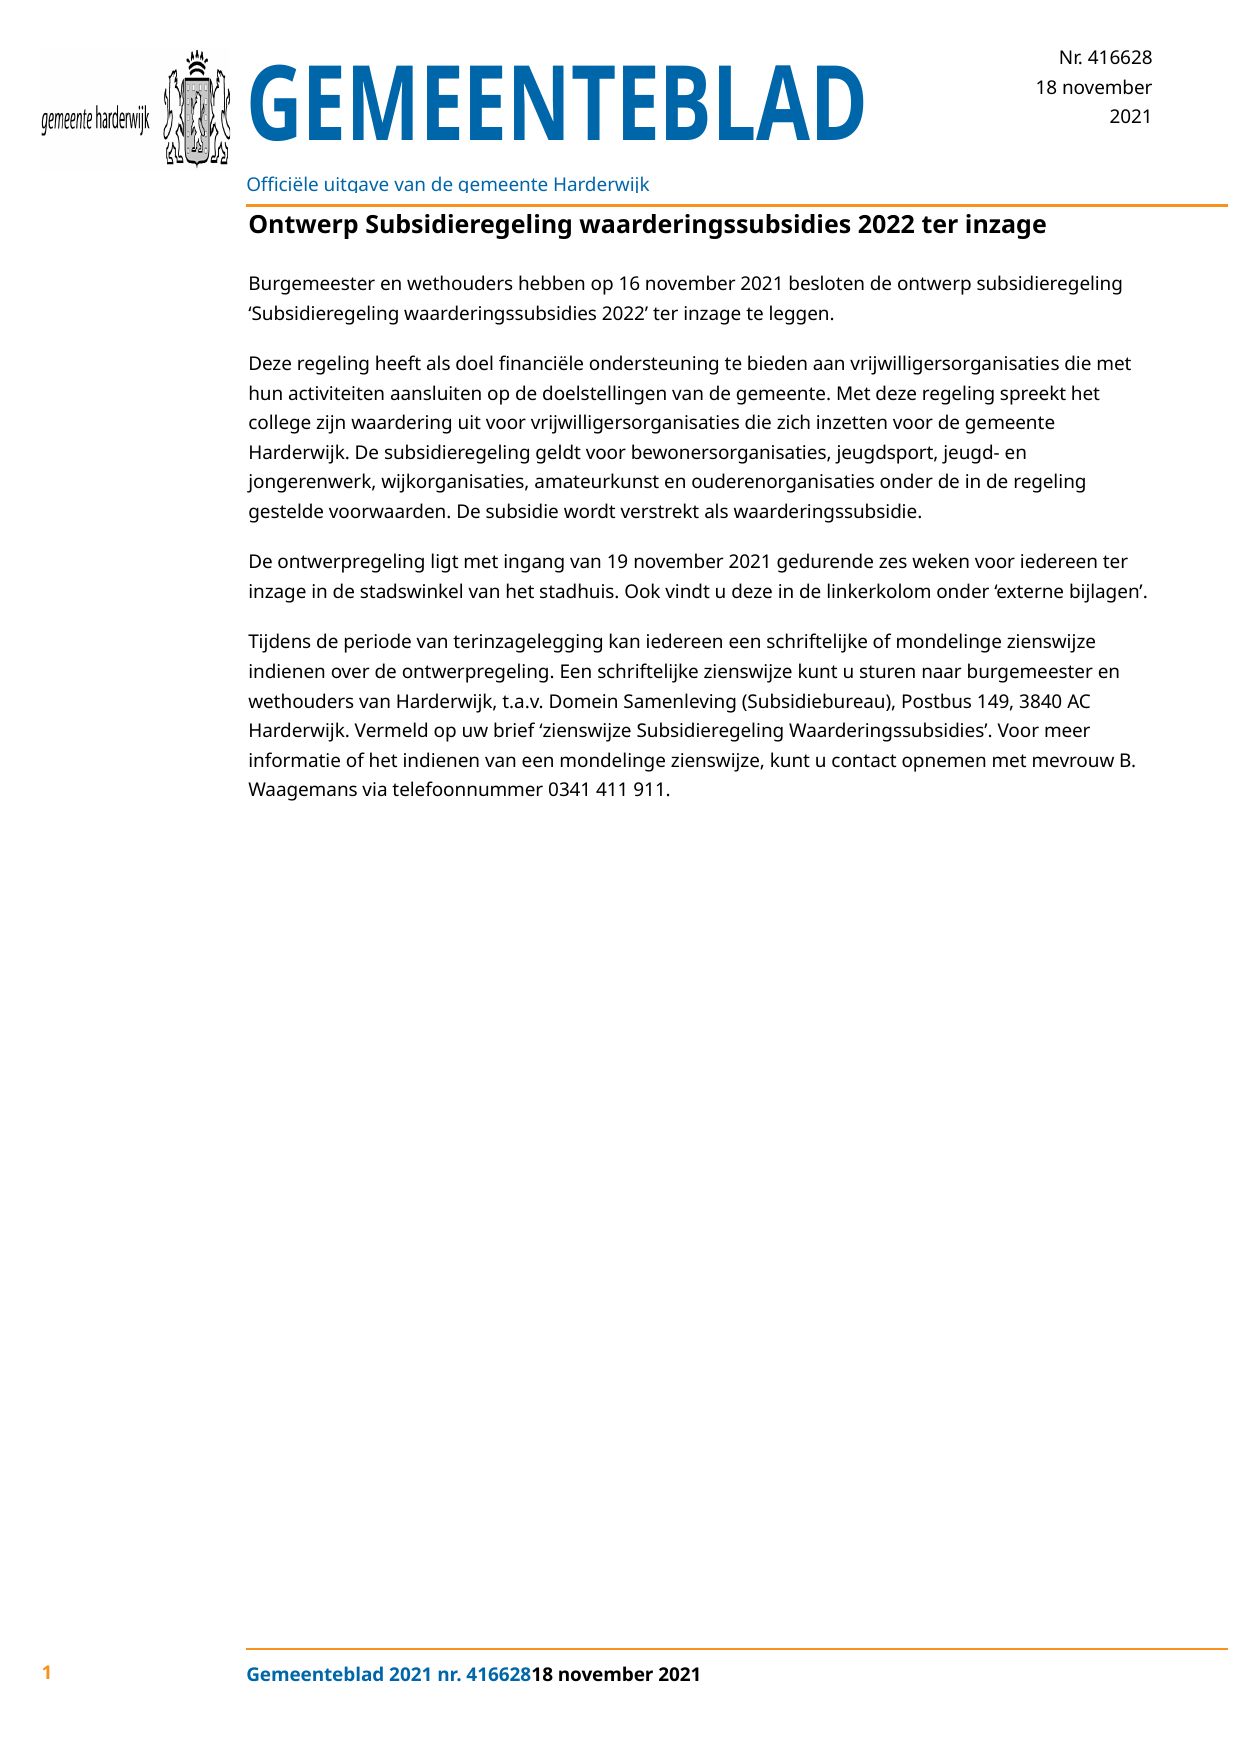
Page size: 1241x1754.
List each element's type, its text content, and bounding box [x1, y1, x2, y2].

text Burgemeester en wethouders hebben op 16 november 2021 besloten de ontwerp subsidieregeling ‘Subsidieregeling waarderingssubsidies 2022’ ter inzage te leggen. [248, 270, 1152, 326]
text Ontwerp Subsidieregeling waarderingssubsidies 2022 ter inzage [248, 207, 1152, 241]
picture [41, 47, 231, 172]
text Tijdens de periode van terinzagelegging kan iedereen een schriftelijke of mondelinge zienswijze indienen over de ontwerpregeling. Een schriftelijke zienswijze kunt u sturen naar burgemeester en wethouders van Harderwijk, t.a.v. Domein Samenleving (Subsidiebureau), Postbus 149, 3840 AC Harderwijk. Vermeld op uw brief ‘zienswijze Subsidieregeling Waarderingssubsidies’. Voor meer informatie of het indienen van een mondelinge zienswijze, kunt u contact opnemen met mevrouw B. Waagemans via telefoonnummer 0341 411 911. [248, 629, 1152, 802]
text De ontwerpregeling ligt met ingang van 19 november 2021 gedurende zes weken voor iedereen ter inzage in de stadswinkel van het stadhuis. Ook vindt u deze in de linkerkolom onder ‘externe bijlagen’. [248, 549, 1152, 604]
text Deze regeling heeft als doel financiële ondersteuning te bieden aan vrijwilligersorganisaties die met hun activiteiten aansluiten op de doelstellingen van de gemeente. Met deze regeling spreekt het college zijn waardering uit voor vrijwilligersorganisaties die zich inzetten voor de gemeente Harderwijk. De subsidieregeling geldt voor bewonersorganisaties, jeugdsport, jeugd- en jongerenwerk, wijkorganisaties, amateurkunst en ouderenorganisaties onder de in de regeling gestelde voorwaarden. De subsidie wordt verstrekt als waarderingssubsidie. [248, 350, 1152, 524]
